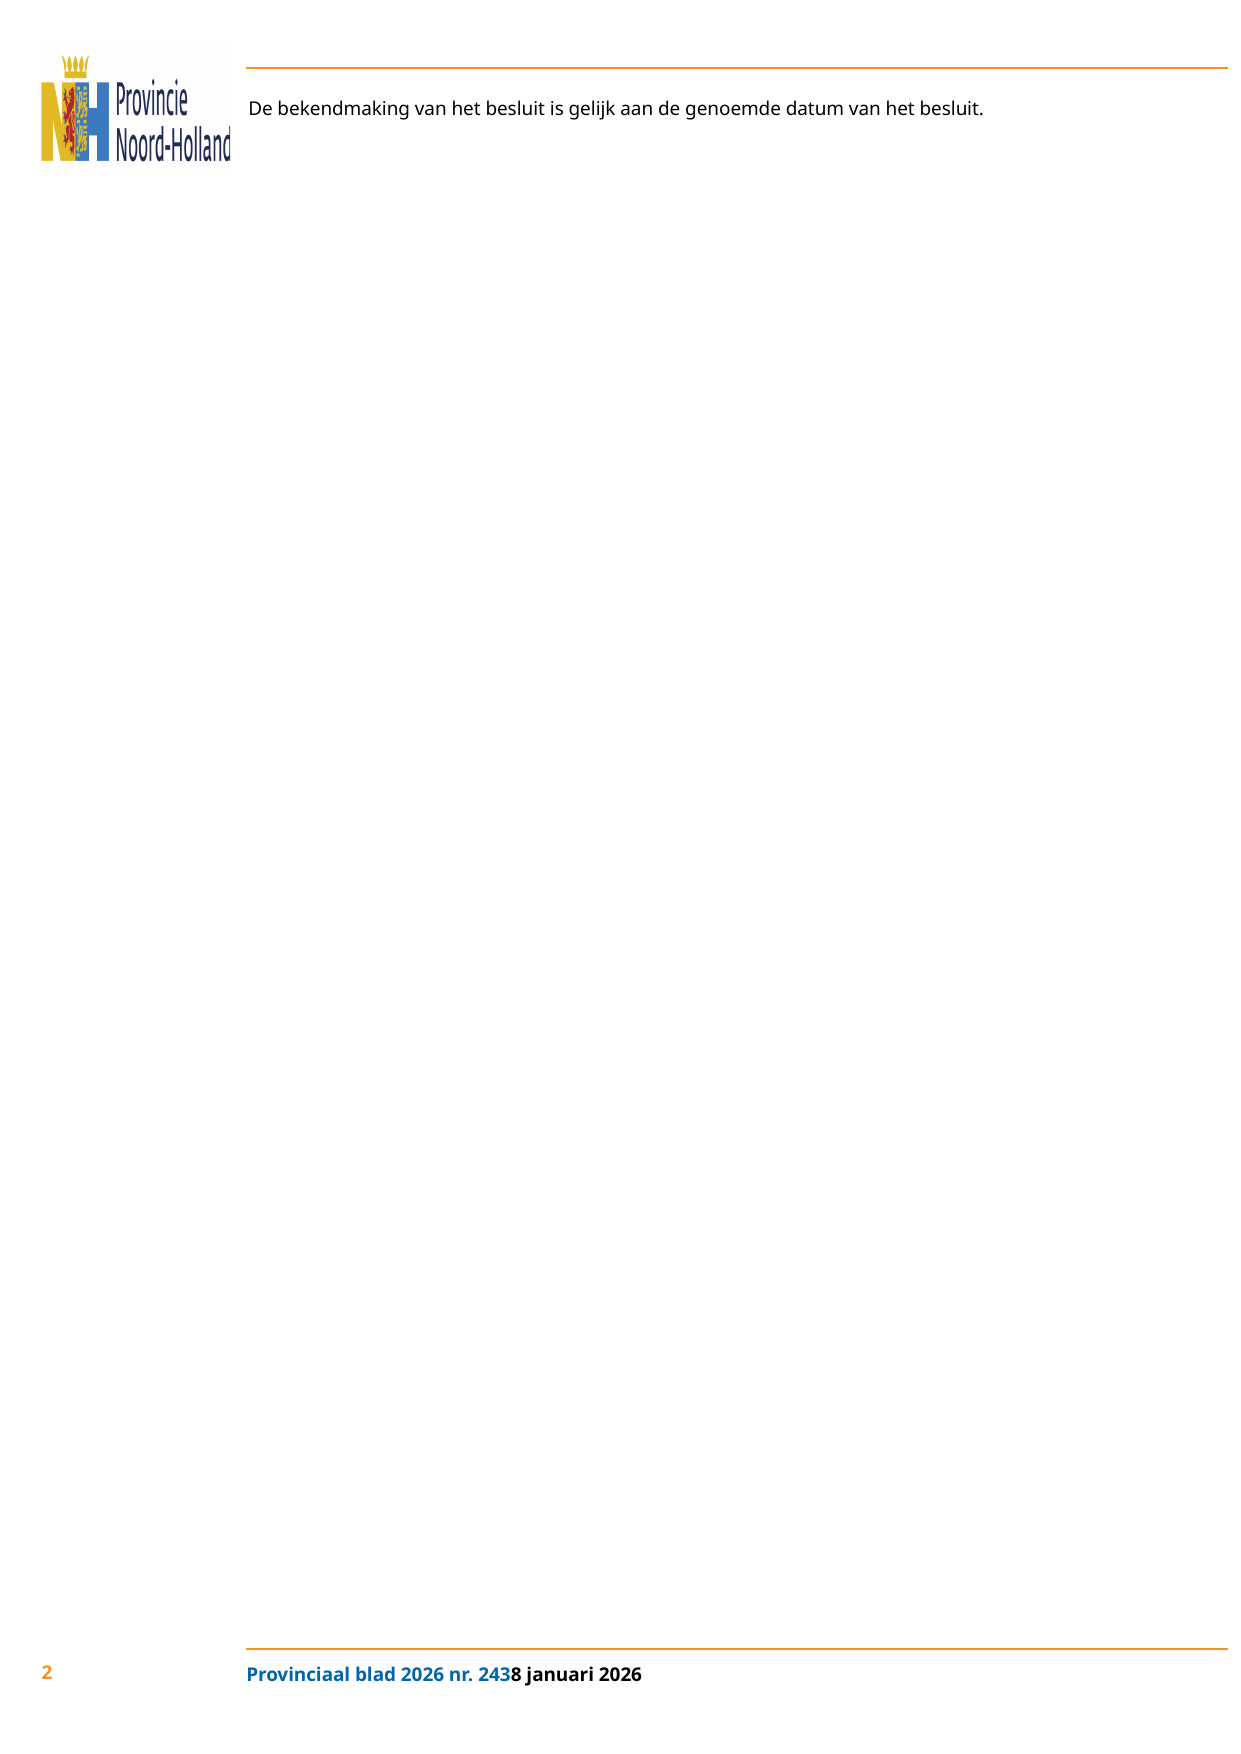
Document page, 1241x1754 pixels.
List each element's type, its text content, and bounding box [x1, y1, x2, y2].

picture [41, 47, 231, 172]
text De bekendmaking van het besluit is gelijk aan de genoemde datum van het besluit. [248, 95, 1152, 121]
